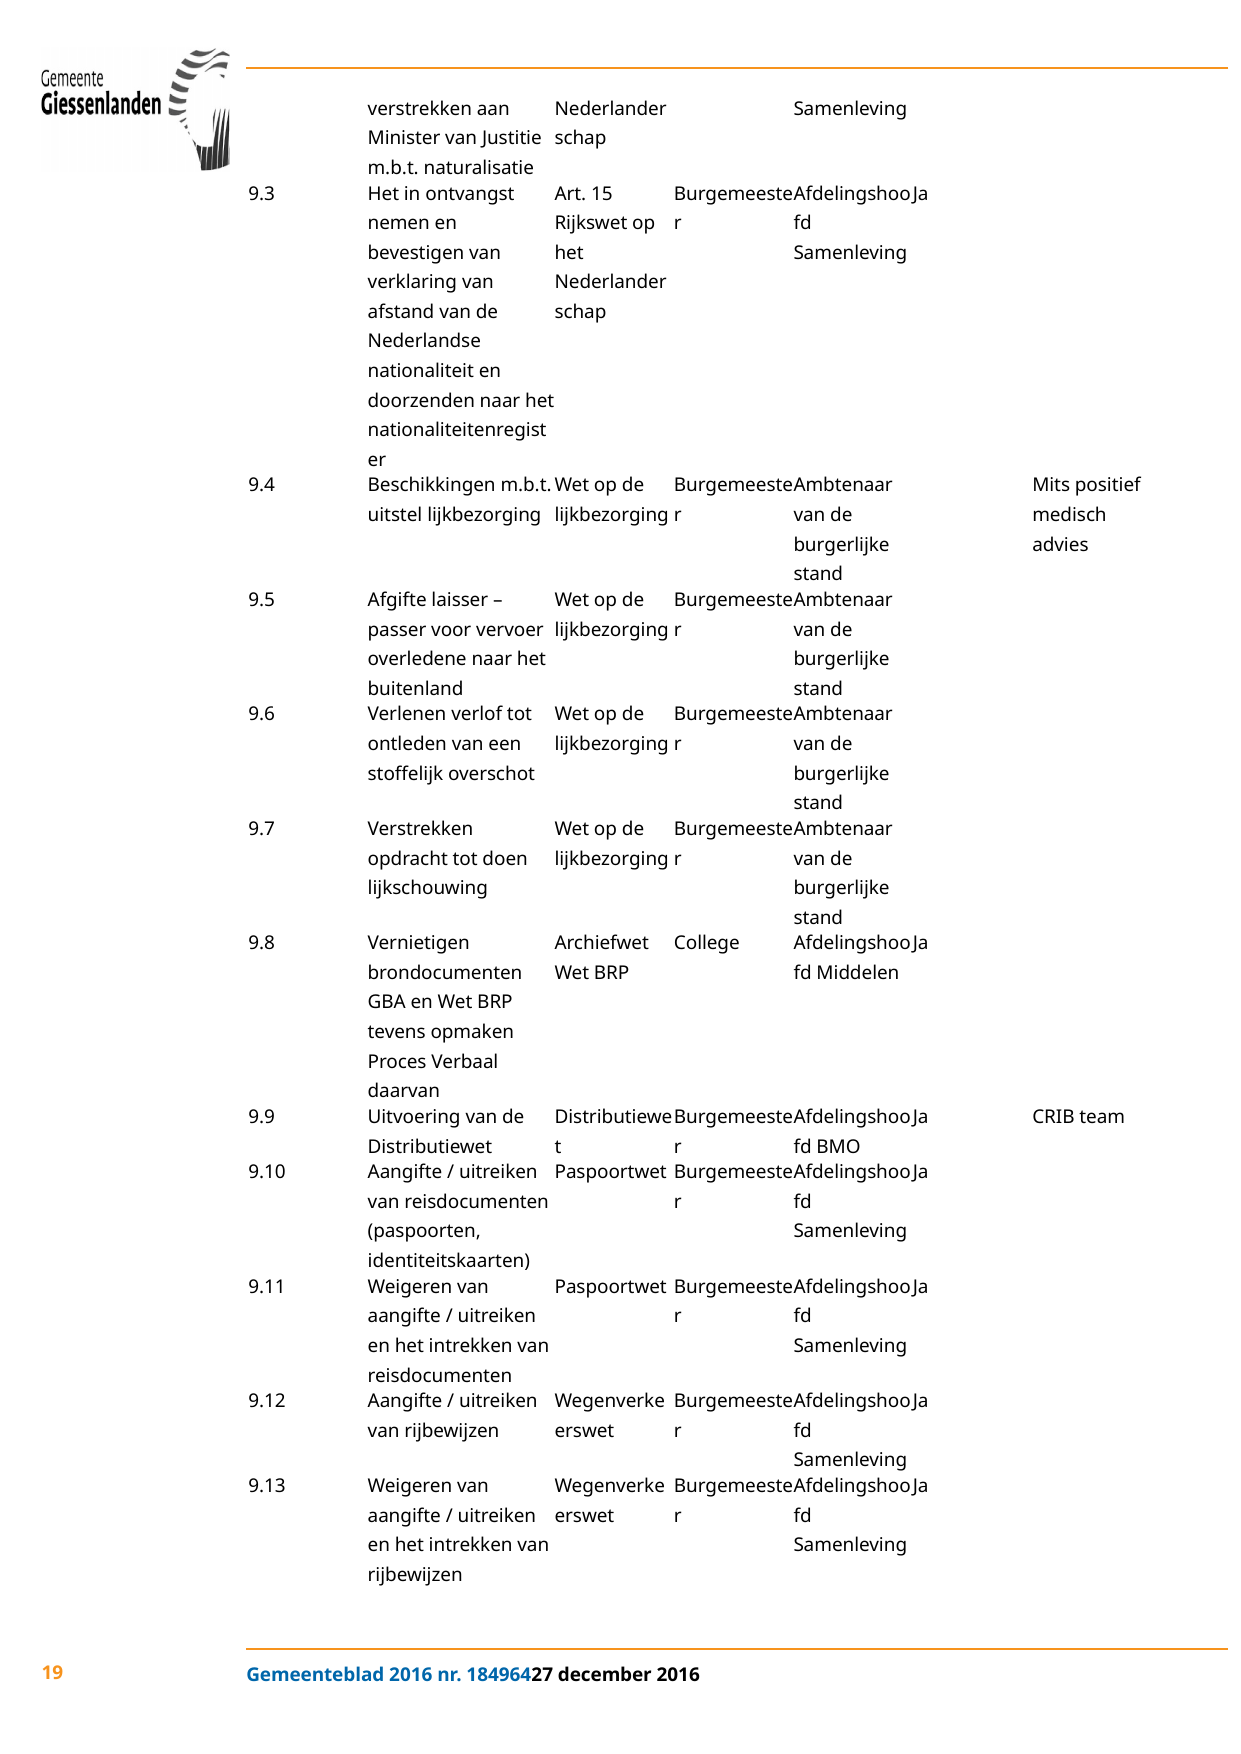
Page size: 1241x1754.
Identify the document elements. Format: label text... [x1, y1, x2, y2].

table_cell 9.11 [248, 1273, 367, 1387]
table_cell Distributiewet [554, 1103, 674, 1158]
table_cell Afdelingshoofd Samenleving [793, 180, 913, 472]
table_cell Burgemeester [674, 815, 793, 929]
table_cell 9.6 [248, 701, 367, 815]
table_cell Nederlanderschap [554, 95, 674, 180]
table_cell [913, 815, 1032, 929]
table_cell Wegenverkeerswet [554, 1388, 674, 1472]
table_cell Ambtenaar van de burgerlijke stand [793, 586, 913, 701]
table_cell Afdelingshoofd Samenleving [793, 1388, 913, 1472]
table_cell [1032, 1473, 1152, 1587]
table_cell Uitvoering van de Distributiewet [368, 1103, 554, 1158]
table_cell 9.5 [248, 586, 367, 701]
table_cell [1032, 930, 1152, 1103]
table_cell 9.7 [248, 815, 367, 929]
table_cell Afdelingshoofd Samenleving [793, 1273, 913, 1387]
table_cell Ja [913, 180, 1032, 472]
table_cell Burgemeester [674, 1388, 793, 1472]
table_cell Wet op de lijkbezorging [554, 701, 674, 815]
table_cell Het in ontvangst nemen en bevestigen van verklaring van afstand van de Nederlandse nationaliteit en doorzenden naar het nationaliteitenregister [368, 180, 554, 472]
table_cell [1032, 815, 1152, 929]
table_cell Ja [913, 1273, 1032, 1387]
table_cell Ja [913, 1103, 1032, 1158]
table_cell Aangifte / uitreiken van reisdocumenten (paspoorten, identiteitskaarten) [368, 1159, 554, 1273]
table_cell Archiefwet Wet BRP [554, 930, 674, 1103]
table_cell [913, 472, 1032, 586]
table_cell [1032, 1159, 1152, 1273]
table_cell Vernietigen brondocumenten GBA en Wet BRP tevens opmaken Proces Verbaal daarvan [368, 930, 554, 1103]
table_cell Burgemeester [674, 1159, 793, 1273]
table_cell Burgemeester [674, 1103, 793, 1158]
table_cell Afdelingshoofd Samenleving [793, 1159, 913, 1273]
table_cell 9.12 [248, 1388, 367, 1472]
table_cell 9.9 [248, 1103, 367, 1158]
table_cell [1032, 701, 1152, 815]
table_cell Paspoortwet [554, 1273, 674, 1387]
table_cell CRIB team [1032, 1103, 1152, 1158]
table_cell Afgifte laisser – passer voor vervoer overledene naar het buitenland [368, 586, 554, 701]
table_cell Ambtenaar van de burgerlijke stand [793, 815, 913, 929]
table_cell Weigeren van aangifte / uitreiken en het intrekken van reisdocumenten [368, 1273, 554, 1387]
table_cell [248, 95, 367, 180]
table_cell Wet op de lijkbezorging [554, 815, 674, 929]
table_cell Burgemeester [674, 180, 793, 472]
table_cell Beschikkingen m.b.t. uitstel lijkbezorging [368, 472, 554, 586]
table_cell Ja [913, 1473, 1032, 1587]
table_cell 9.3 [248, 180, 367, 472]
table_cell [1032, 1388, 1152, 1472]
table_cell Weigeren van aangifte / uitreiken en het intrekken van rijbewijzen [368, 1473, 554, 1587]
table_cell [1032, 180, 1152, 472]
table_cell Ja [913, 1388, 1032, 1472]
table_cell Samenleving [793, 95, 913, 180]
table_cell [1032, 586, 1152, 701]
table_cell [674, 95, 793, 180]
table_cell Ja [913, 930, 1032, 1103]
table_cell Wegenverkeerswet [554, 1473, 674, 1587]
table_cell [913, 701, 1032, 815]
table_cell Afdelingshoofd BMO [793, 1103, 913, 1158]
table_cell 9.4 [248, 472, 367, 586]
table_cell [1032, 1273, 1152, 1387]
table_cell 9.13 [248, 1473, 367, 1587]
table_cell Wet op de lijkbezorging [554, 586, 674, 701]
table_cell [913, 586, 1032, 701]
table_cell Ja [913, 1159, 1032, 1273]
table_cell [1032, 95, 1152, 180]
table_cell Burgemeester [674, 1273, 793, 1387]
table_cell Verlenen verlof tot ontleden van een stoffelijk overschot [368, 701, 554, 815]
table_cell Burgemeester [674, 586, 793, 701]
table_cell Mits positief medisch advies [1032, 472, 1152, 586]
table_cell College [674, 930, 793, 1103]
table_cell Ambtenaar van de burgerlijke stand [793, 472, 913, 586]
table_cell 9.8 [248, 930, 367, 1103]
table_cell Afdelingshoofd Middelen [793, 930, 913, 1103]
table_cell Burgemeester [674, 701, 793, 815]
table_cell Burgemeester [674, 472, 793, 586]
table_cell Afdelingshoofd Samenleving [793, 1473, 913, 1587]
table_cell Paspoortwet [554, 1159, 674, 1273]
table_cell Verstrekken opdracht tot doen lijkschouwing [368, 815, 554, 929]
table_cell verstrekken aan Minister van Justitie m.b.t. naturalisatie [368, 95, 554, 180]
table_cell [913, 95, 1032, 180]
table_cell Art. 15 Rijkswet op het Nederlanderschap [554, 180, 674, 472]
picture [41, 47, 231, 172]
table_cell Aangifte / uitreiken van rijbewijzen [368, 1388, 554, 1472]
table_cell Wet op de lijkbezorging [554, 472, 674, 586]
table_cell Burgemeester [674, 1473, 793, 1587]
table_cell Ambtenaar van de burgerlijke stand [793, 701, 913, 815]
table_cell 9.10 [248, 1159, 367, 1273]
